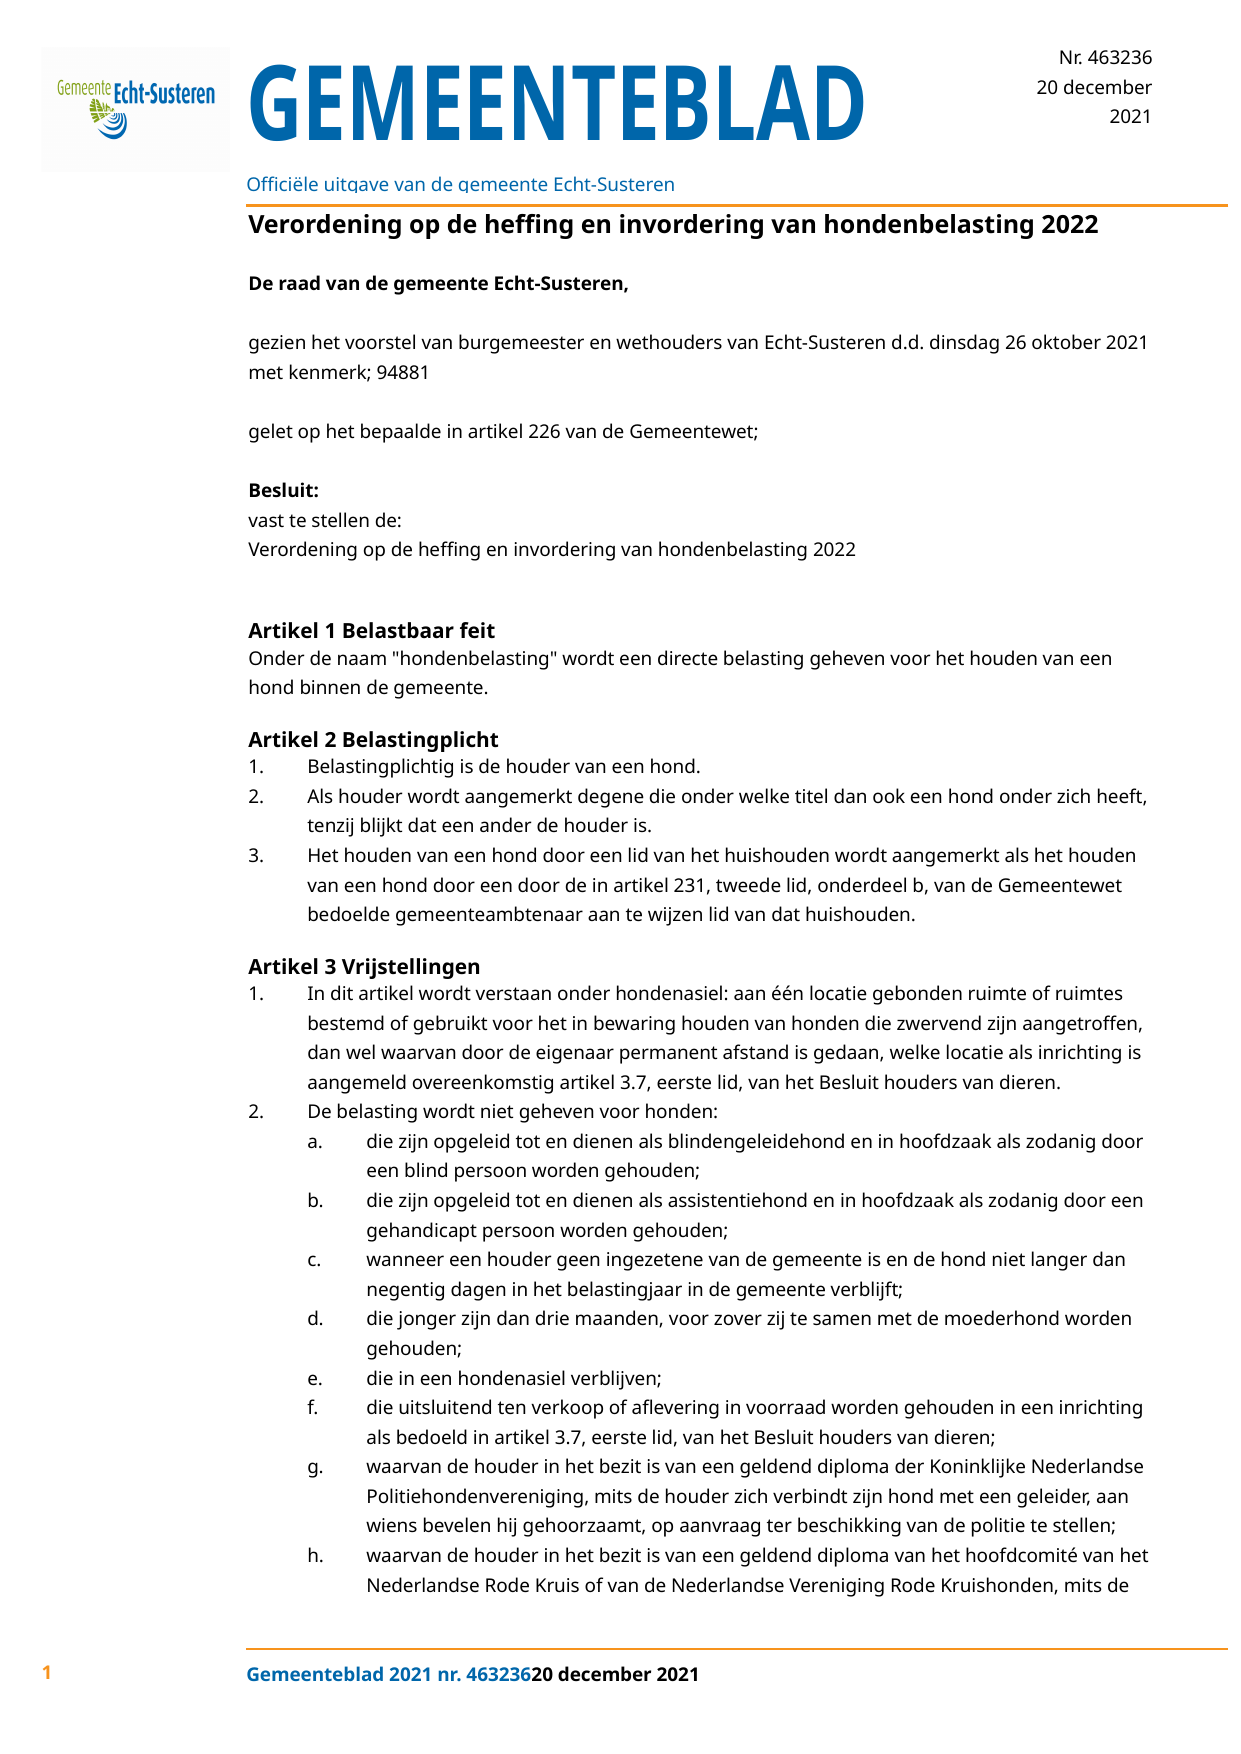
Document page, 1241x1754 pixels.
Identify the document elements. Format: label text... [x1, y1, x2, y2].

text gezien het voorstel van burgemeester en wethouders van Echt-Susteren d.d. dinsdag 26 oktober 2021 met kenmerk; 94881 [248, 329, 1152, 385]
list De belasting wordt niet geheven voor honden: [248, 1098, 1152, 1124]
list die jonger zijn dan drie maanden, voor zover zij te samen met de moederhond worden gehouden; [307, 1306, 1152, 1361]
text Verordening op de heffing en invordering van hondenbelasting 2022 [248, 537, 1152, 562]
picture [41, 47, 231, 172]
list die in een hondenasiel verblijven; [307, 1365, 1152, 1391]
list Als houder wordt aangemerkt degene die onder welke titel dan ook een hond onder zich heeft, tenzij blijkt dat een ander de houder is. [248, 783, 1152, 838]
list In dit artikel wordt verstaan onder hondenasiel: aan één locatie gebonden ruimte of ruimtes bestemd of gebruikt voor het in bewaring houden van honden die zwervend zijn aangetroffen, dan wel waarvan door de eigenaar permanent afstand is gedaan, welke locatie als inrichting is aangemeld overeenkomstig artikel 3.7, eerste lid, van het Besluit houders van dieren. [248, 980, 1152, 1095]
list wanneer een houder geen ingezetene van de gemeente is en de hond niet langer dan negentig dagen in het belastingjaar in de gemeente verblijft; [307, 1246, 1152, 1302]
text vast te stellen de: [248, 507, 1152, 533]
text Artikel 1 Belastbaar feit [248, 617, 1152, 645]
list die uitsluitend ten verkoop of aflevering in voorraad worden gehouden in een inrichting als bedoeld in artikel 3.7, eerste lid, van het Besluit houders van dieren; [307, 1394, 1152, 1450]
text Artikel 2 Belastingplicht [248, 725, 1152, 753]
text Verordening op de heffing en invordering van hondenbelasting 2022 [248, 207, 1152, 241]
text Artikel 3 Vrijstellingen [248, 952, 1152, 980]
text gelet op het bepaalde in artikel 226 van de Gemeentewet; [248, 418, 1152, 444]
text De raad van de gemeente Echt-Susteren, [248, 270, 1152, 296]
list waarvan de houder in het bezit is van een geldend diploma der Koninklijke Nederlandse Politiehondenvereniging, mits de houder zich verbindt zijn hond met een geleider, aan wiens bevelen hij gehoorzaamt, op aanvraag ter beschikking van de politie te stellen; [307, 1453, 1152, 1538]
list waarvan de houder in het bezit is van een geldend diploma van het hoofdcomité van het Nederlandse Rode Kruis of van de Nederlandse Vereniging Rode Kruishonden, mits de [307, 1542, 1152, 1598]
list die zijn opgeleid tot en dienen als assistentiehond en in hoofdzaak als zodanig door een gehandicapt persoon worden gehouden; [307, 1187, 1152, 1243]
list die zijn opgeleid tot en dienen als blindengeleidehond en in hoofdzaak als zodanig door een blind persoon worden gehouden; [307, 1128, 1152, 1183]
list Het houden van een hond door een lid van het huishouden wordt aangemerkt als het houden van een hond door een door de in artikel 231, tweede lid, onderdeel b, van de Gemeentewet bedoelde gemeenteambtenaar aan te wijzen lid van dat huishouden. [248, 842, 1152, 927]
list Belastingplichtig is de houder van een hond. [248, 753, 1152, 779]
text Besluit: [248, 477, 1152, 503]
text Onder de naam "hondenbelasting" wordt een directe belasting geheven voor het houden van een hond binnen de gemeente. [248, 645, 1152, 700]
